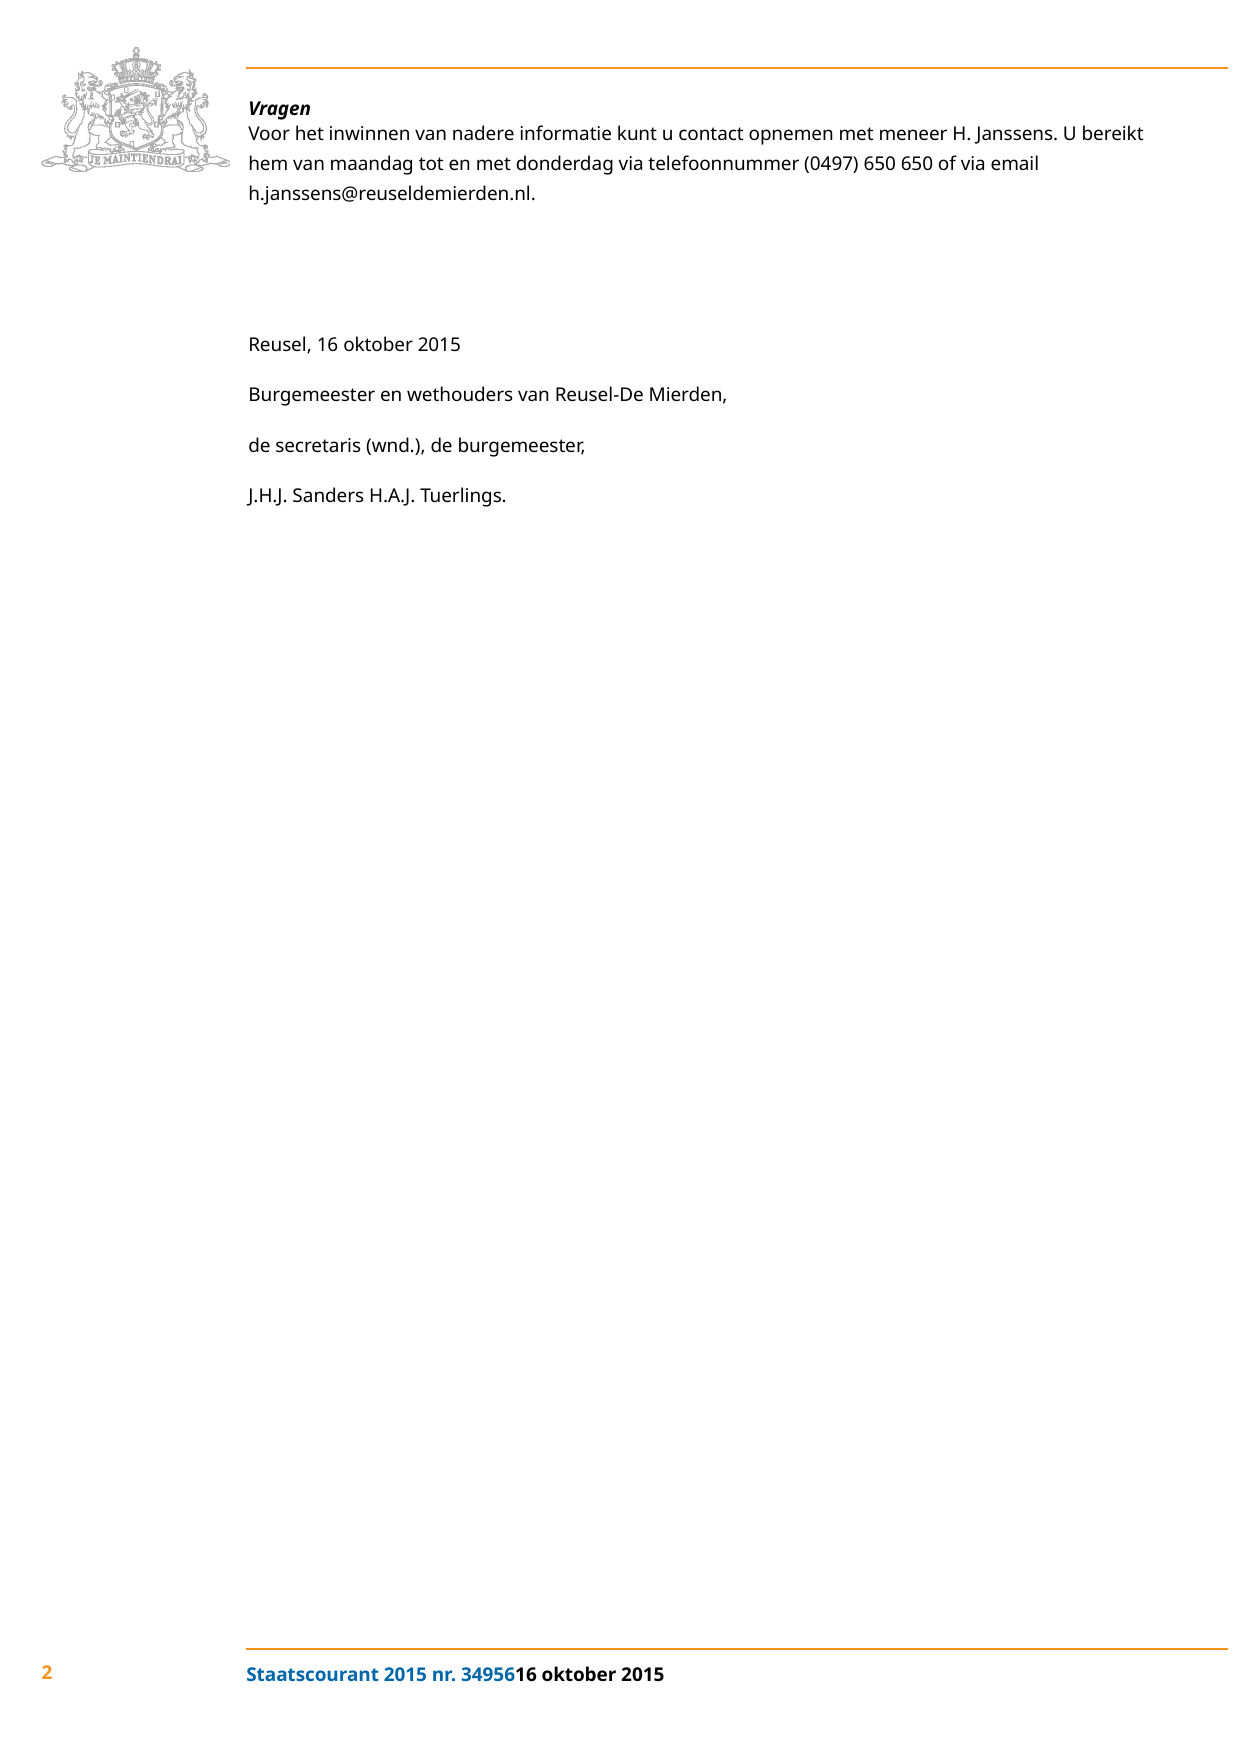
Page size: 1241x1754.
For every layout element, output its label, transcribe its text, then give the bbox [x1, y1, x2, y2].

text J.H.J. Sanders H.A.J. Tuerlings. [248, 482, 1152, 508]
text de secretaris (wnd.), de burgemeester, [248, 432, 1152, 457]
text Burgemeester en wethouders van Reusel-De Mierden, [248, 381, 1152, 407]
text Vragen [248, 95, 1152, 121]
picture [41, 47, 231, 172]
text Voor het inwinnen van nadere informatie kunt u contact opnemen met meneer H. Janssens. U bereikt hem van maandag tot en met donderdag via telefoonnummer (0497) 650 650 of via email h.janssens@reuseldemierden.nl. [248, 121, 1152, 205]
text Reusel, 16 oktober 2015 [248, 331, 1152, 357]
